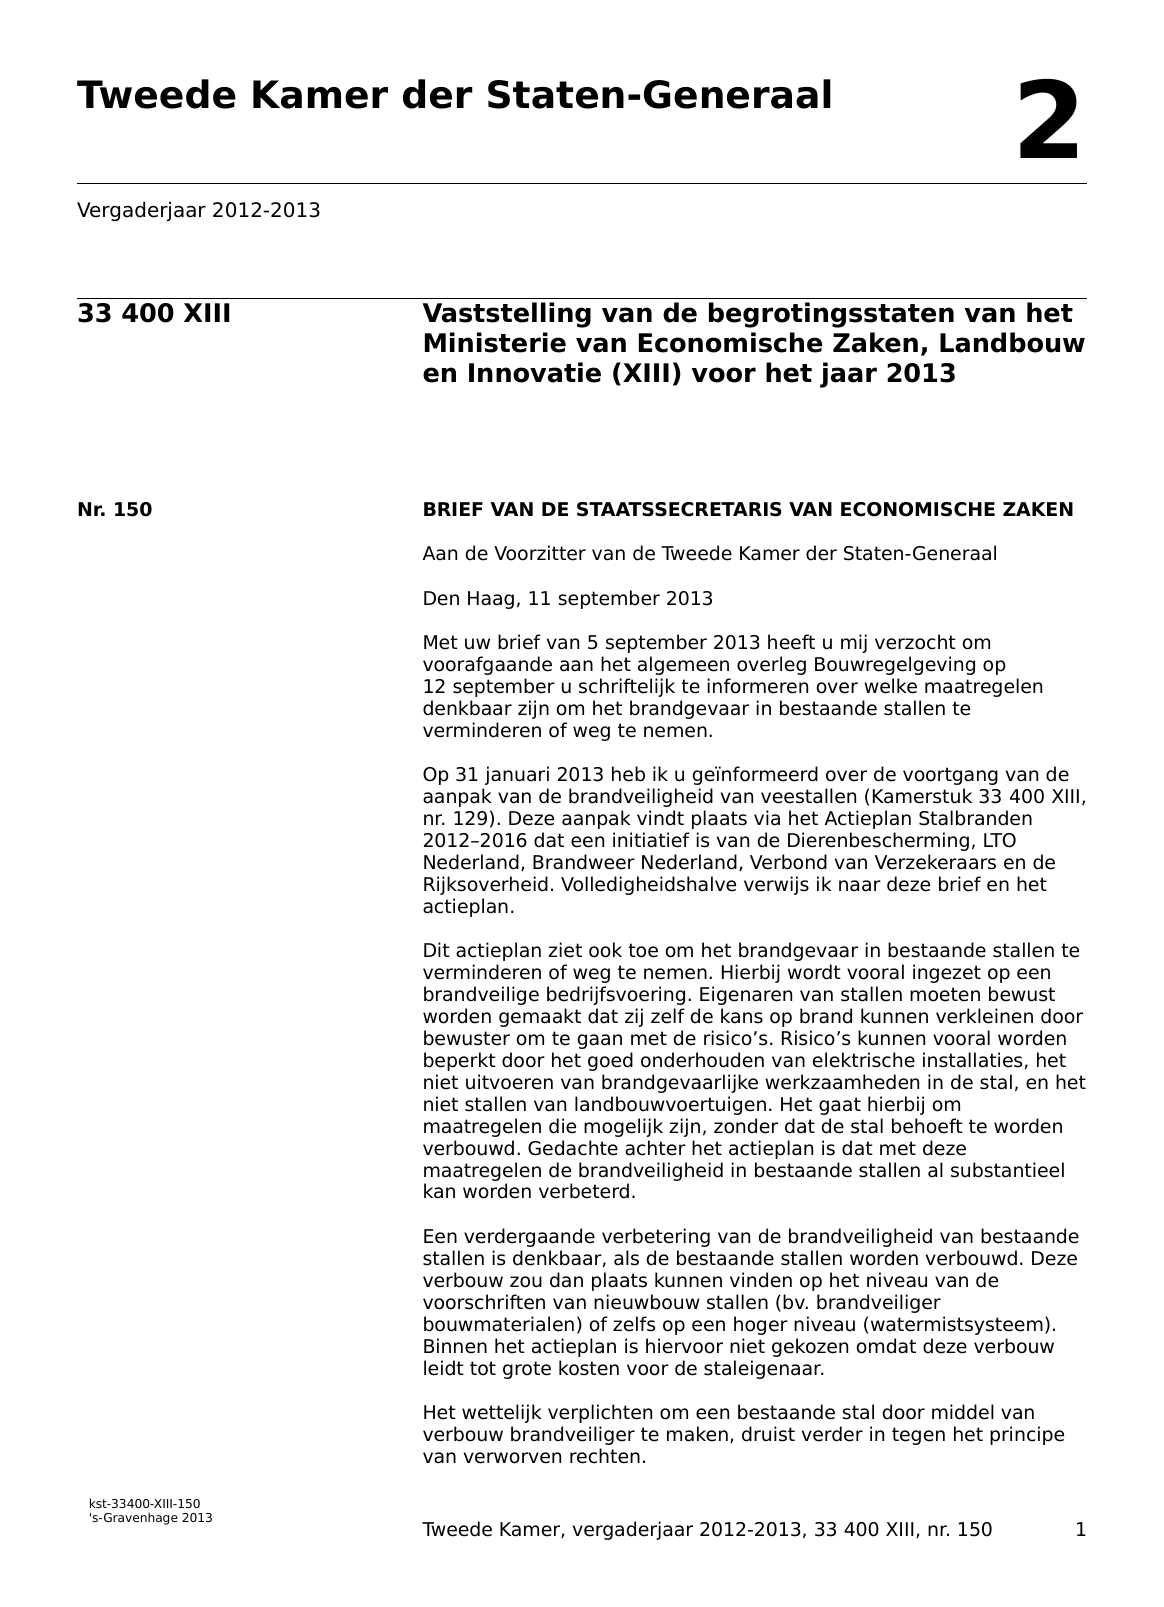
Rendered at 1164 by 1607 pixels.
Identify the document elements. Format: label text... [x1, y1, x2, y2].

text Aan de Voorzitter van de Tweede Kamer der Staten-Generaal [422, 543, 1087, 565]
subtitle Nr. 150 BRIEF VAN DE STAATSSECRETARIS VAN ECONOMISCHE ZAKEN [77, 499, 1087, 521]
text 's-Gravenhage 2013 [88, 1511, 323, 1525]
table_header Tweede Kamer der Staten-Generaal [77, 59, 886, 183]
text Dit actieplan ziet ook toe om het brandgevaar in bestaande stallen te verminderen of weg te nemen. Hierbij wordt vooral ingezet op een brandveilige bedrijfsvoering. Eigenaren van stallen moeten bewust worden gemaakt dat zij zelf de kans op brand kunnen verkleinen door bewuster om te gaan met de risico’s. Risico’s kunnen vooral worden beperkt door het goed onderhouden van elektrische installaties, het niet uitvoeren van brandgevaarlijke werkzaamheden in de stal, en het niet stallen van landbouwvoertuigen. Het gaat hierbij om maatregelen die mogelijk zijn, zonder dat de stal behoeft te worden verbouwd. Gedachte achter het actieplan is dat met deze maatregelen de brandveiligheid in bestaande stallen al substantieel kan worden verbeterd. [422, 940, 1087, 1203]
text Den Haag, 11 september 2013 [422, 587, 1087, 609]
text Met uw brief van 5 september 2013 heeft u mij verzocht om voorafgaande aan het algemeen overleg Bouwregelgeving op 12 september u schriftelijk te informeren over welke maatregelen denkbaar zijn om het brandgevaar in bestaande stallen te verminderen of weg te nemen. [422, 632, 1087, 741]
text kst-33400-XIII-150 [88, 1497, 323, 1511]
table_cell Vergaderjaar 2012-2013 [77, 184, 1087, 298]
text Op 31 januari 2013 heb ik u geïnformeerd over de voortgang van de aanpak van de brandveiligheid van veestallen (Kamerstuk 33 400 XIII, nr. 129). Deze aanpak vindt plaats via het Actieplan Stalbranden 2012–2016 dat een initiatief is van de Dierenbescherming, LTO Nederland, Brandweer Nederland, Verbond van Verzekeraars en de Rijksoverheid. Volledigheidshalve verwijs ik naar deze brief en het actieplan. [422, 764, 1087, 917]
text Het wettelijk verplichten om een bestaande stal door middel van verbouw brandveiliger te maken, druist verder in tegen het principe van verworven rechten. [422, 1402, 1087, 1468]
text Een verdergaande verbetering van de brandveiligheid van bestaande stallen is denkbaar, als de bestaande stallen worden verbouwd. Deze verbouw zou dan plaats kunnen vinden op het niveau van de voorschriften van nieuwbouw stallen (bv. brandveiliger bouwmaterialen) of zelfs op een hoger niveau (watermistsysteem). Binnen het actieplan is hiervoor niet gekozen omdat deze verbouw leidt tot grote kosten voor de staleigenaar. [422, 1226, 1087, 1379]
table_header 2 [886, 59, 1087, 183]
subtitle 33 400 XIII Vaststelling van de begrotingsstaten van het Ministerie van Economische Zaken, Landbouw en Innovatie (XIII) voor het jaar 2013 [77, 299, 1087, 388]
